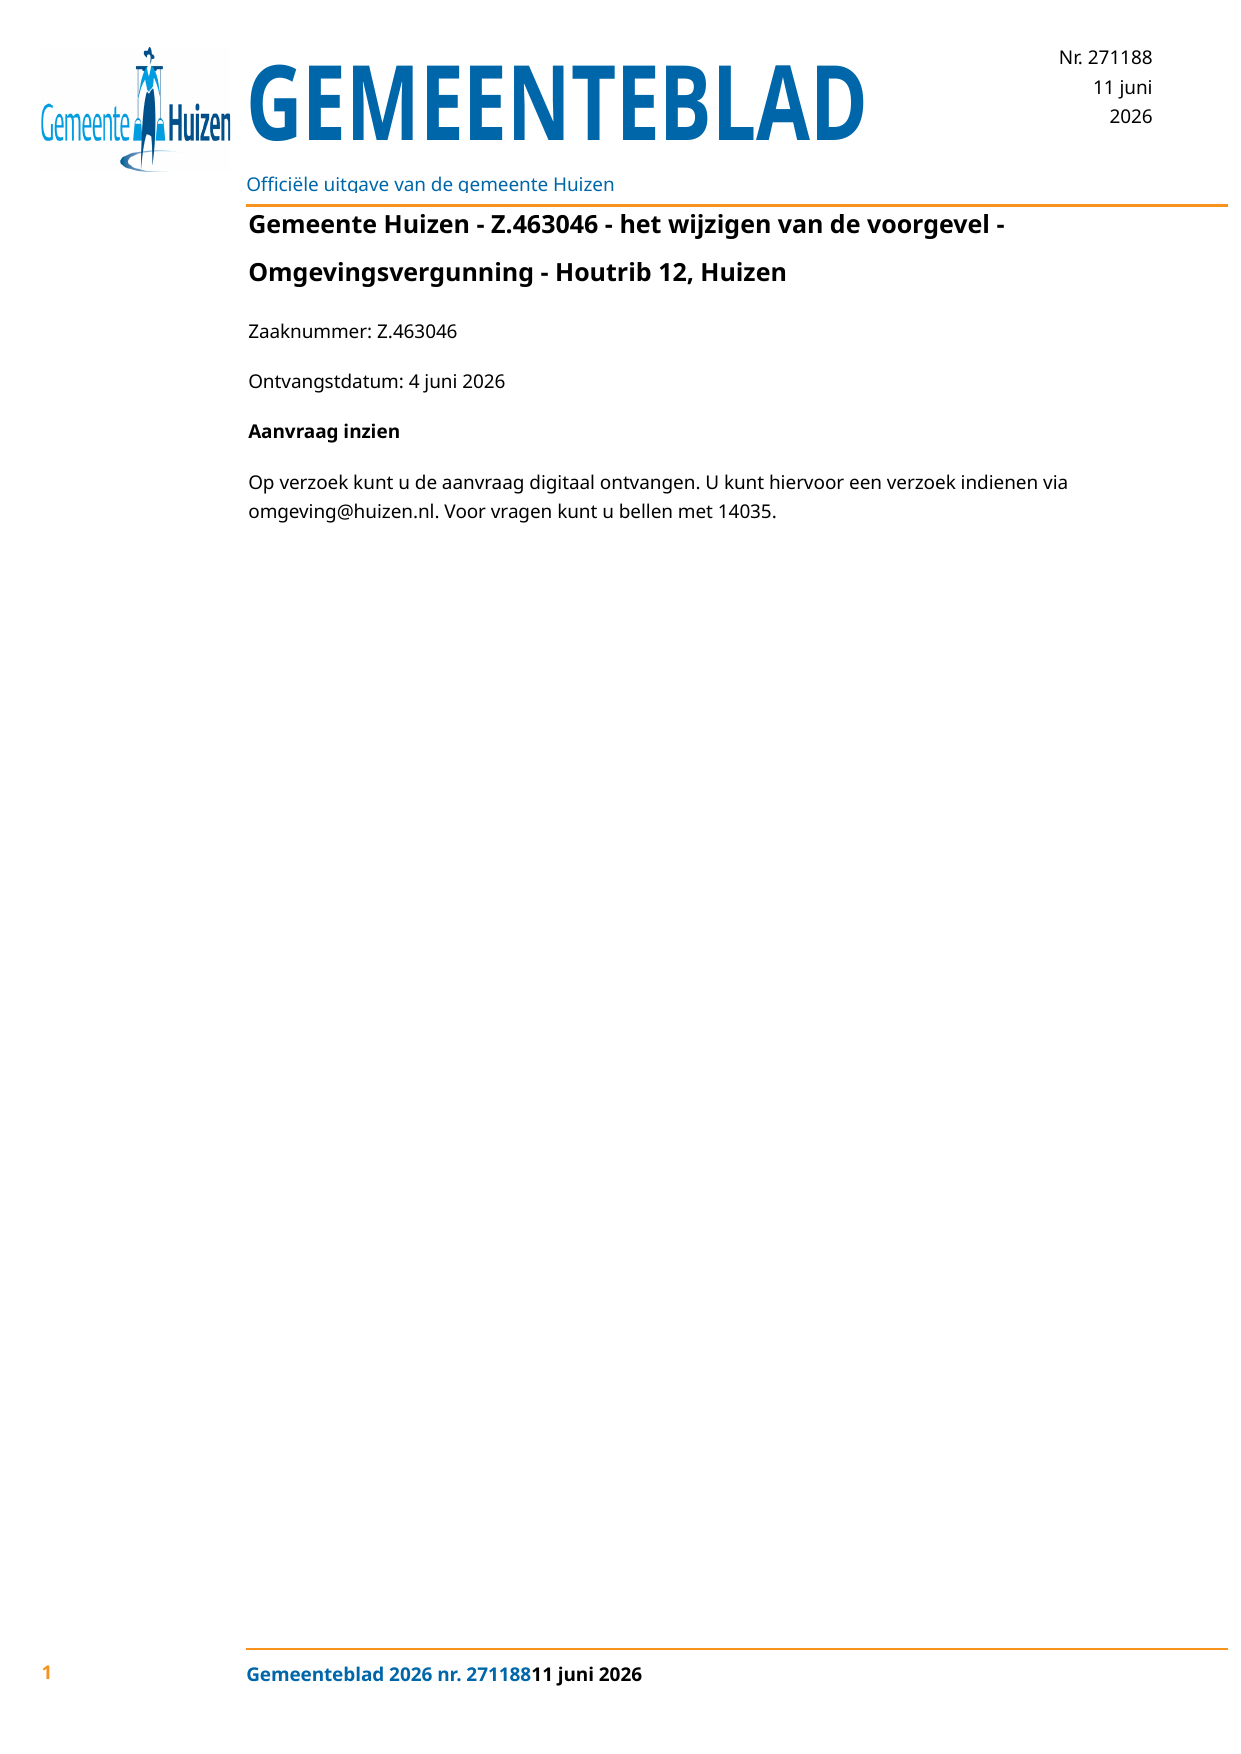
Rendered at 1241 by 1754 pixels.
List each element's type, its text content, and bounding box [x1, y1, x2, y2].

text Op verzoek kunt u de aanvraag digitaal ontvangen. U kunt hiervoor een verzoek indienen via omgeving@huizen.nl. Voor vragen kunt u bellen met 14035. [248, 469, 1152, 524]
text Aanvraag inzien [248, 419, 1152, 444]
picture [41, 47, 231, 172]
text Ontvangstdatum: 4 juni 2026 [248, 368, 1152, 394]
text Zaaknummer: Z.463046 [248, 318, 1152, 344]
text Gemeente Huizen - Z.463046 - het wijzigen van de voorgevel - Omgevingsvergunning - Houtrib 12, Huizen [248, 207, 1152, 288]
